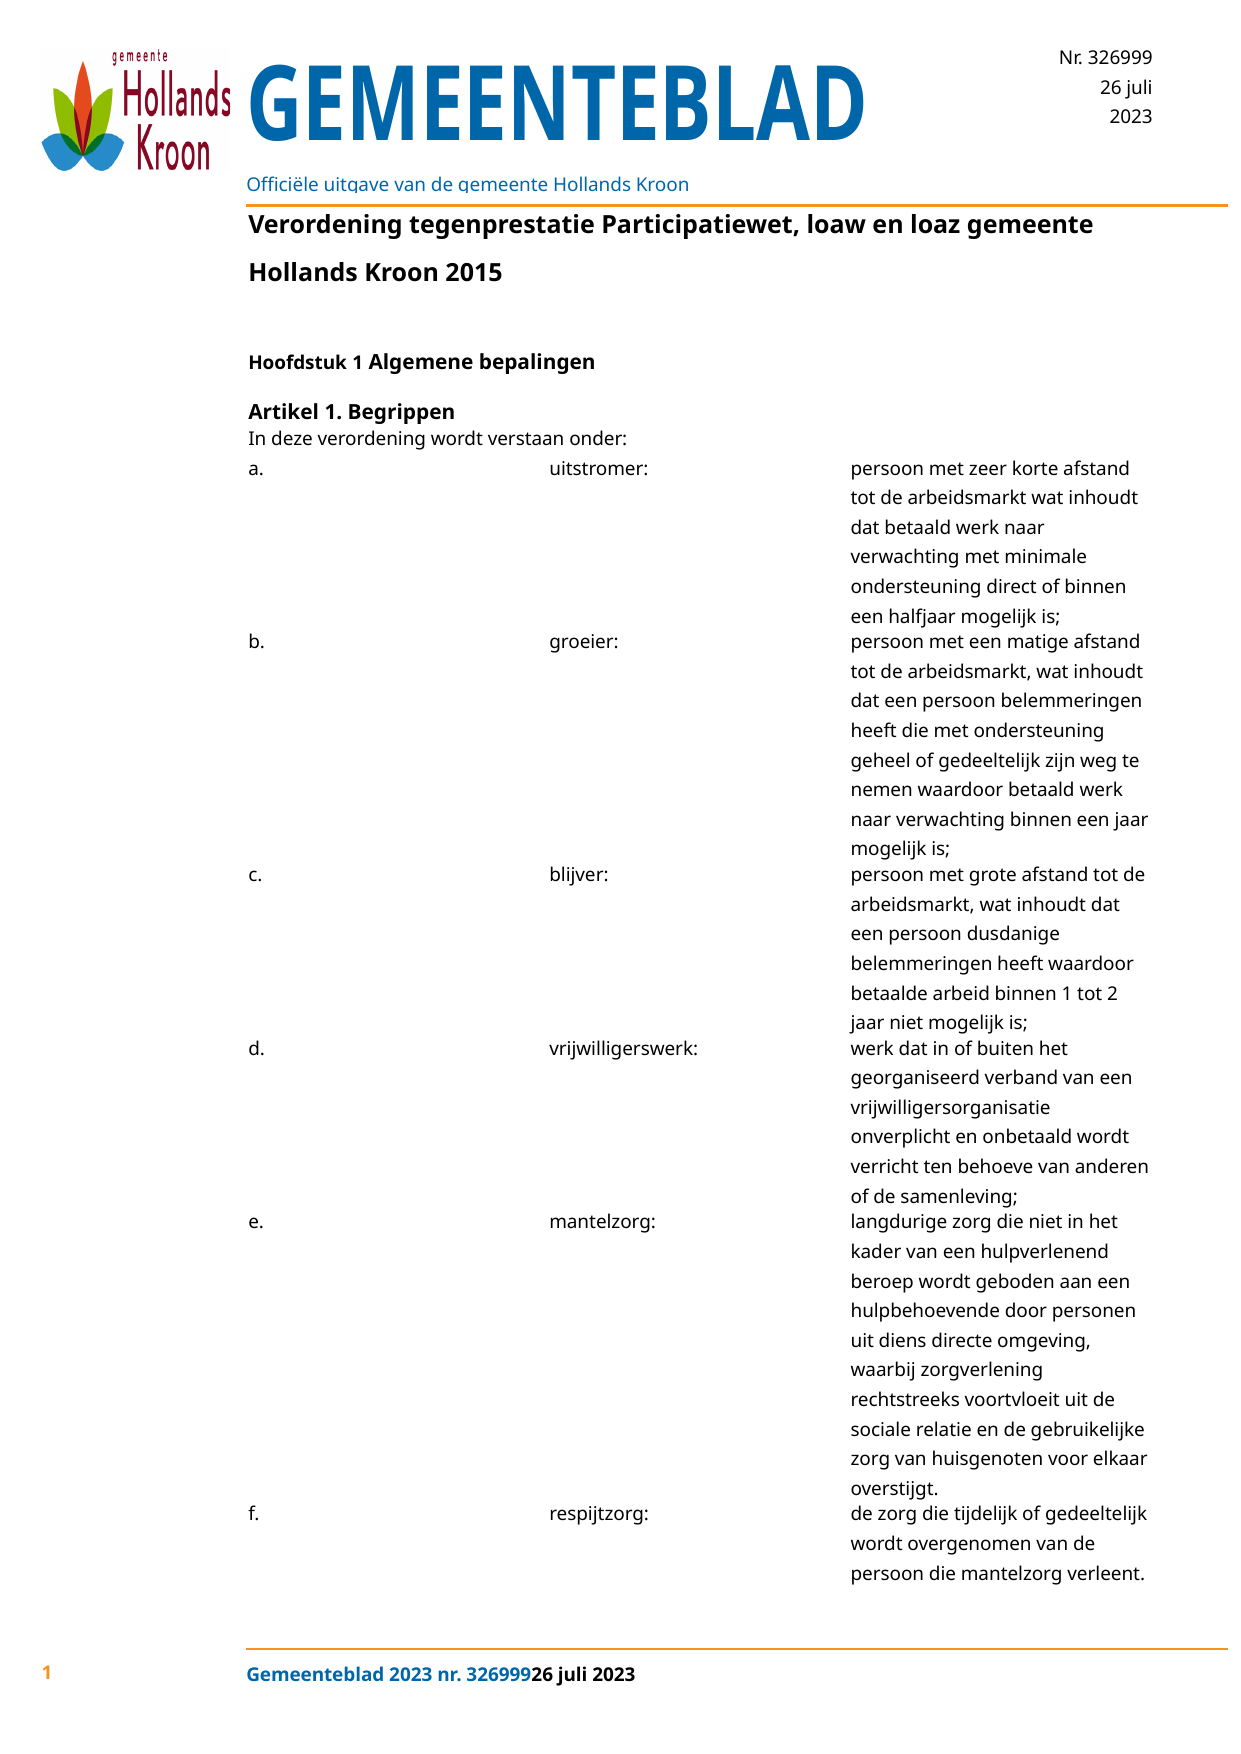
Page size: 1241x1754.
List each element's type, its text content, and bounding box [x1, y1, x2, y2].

table_cell groeier: [549, 629, 850, 861]
table_cell persoon met grote afstand tot de arbeidsmarkt, wat inhoudt dat een persoon dusdanige belemmeringen heeft waardoor betaalde arbeid binnen 1 tot 2 jaar niet mogelijk is; [850, 861, 1152, 1035]
table_cell mantelzorg: [549, 1209, 850, 1501]
table_cell d. [248, 1035, 549, 1209]
table_cell respijtzorg: [549, 1501, 850, 1586]
table_cell f. [248, 1501, 549, 1586]
text Hoofdstuk 1 Algemene bepalingen [248, 347, 1152, 376]
table_cell blijver: [549, 861, 850, 1035]
table_header a. [248, 455, 549, 628]
table_cell persoon met een matige afstand tot de arbeidsmarkt, wat inhoudt dat een persoon belemmeringen heeft die met ondersteuning geheel of gedeeltelijk zijn weg te nemen waardoor betaald werk naar verwachting binnen een jaar mogelijk is; [850, 629, 1152, 861]
text In deze verordening wordt verstaan onder: [248, 425, 1152, 451]
table_cell werk dat in of buiten het georganiseerd verband van een vrijwilligersorganisatie onverplicht en onbetaald wordt verricht ten behoeve van anderen of de samenleving; [850, 1035, 1152, 1209]
table_cell c. [248, 861, 549, 1035]
text Verordening tegenprestatie Participatiewet, loaw en loaz gemeente Hollands Kroon 2015 [248, 207, 1152, 288]
table_cell de zorg die tijdelijk of gedeeltelijk wordt overgenomen van de persoon die mantelzorg verleent. [850, 1501, 1152, 1586]
table_cell e. [248, 1209, 549, 1501]
table_cell b. [248, 629, 549, 861]
picture [41, 47, 231, 172]
table_cell langdurige zorg die niet in het kader van een hulpverlenend beroep wordt geboden aan een hulpbehoevende door personen uit diens directe omgeving, waarbij zorgverlening rechtstreeks voortvloeit uit de sociale relatie en de gebruikelijke zorg van huisgenoten voor elkaar overstijgt. [850, 1209, 1152, 1501]
text Artikel 1. Begrippen [248, 397, 1152, 425]
table_cell vrijwilligerswerk: [549, 1035, 850, 1209]
table_header persoon met zeer korte afstand tot de arbeidsmarkt wat inhoudt dat betaald werk naar verwachting met minimale ondersteuning direct of binnen een halfjaar mogelijk is; [850, 455, 1152, 628]
table_header uitstromer: [549, 455, 850, 628]
